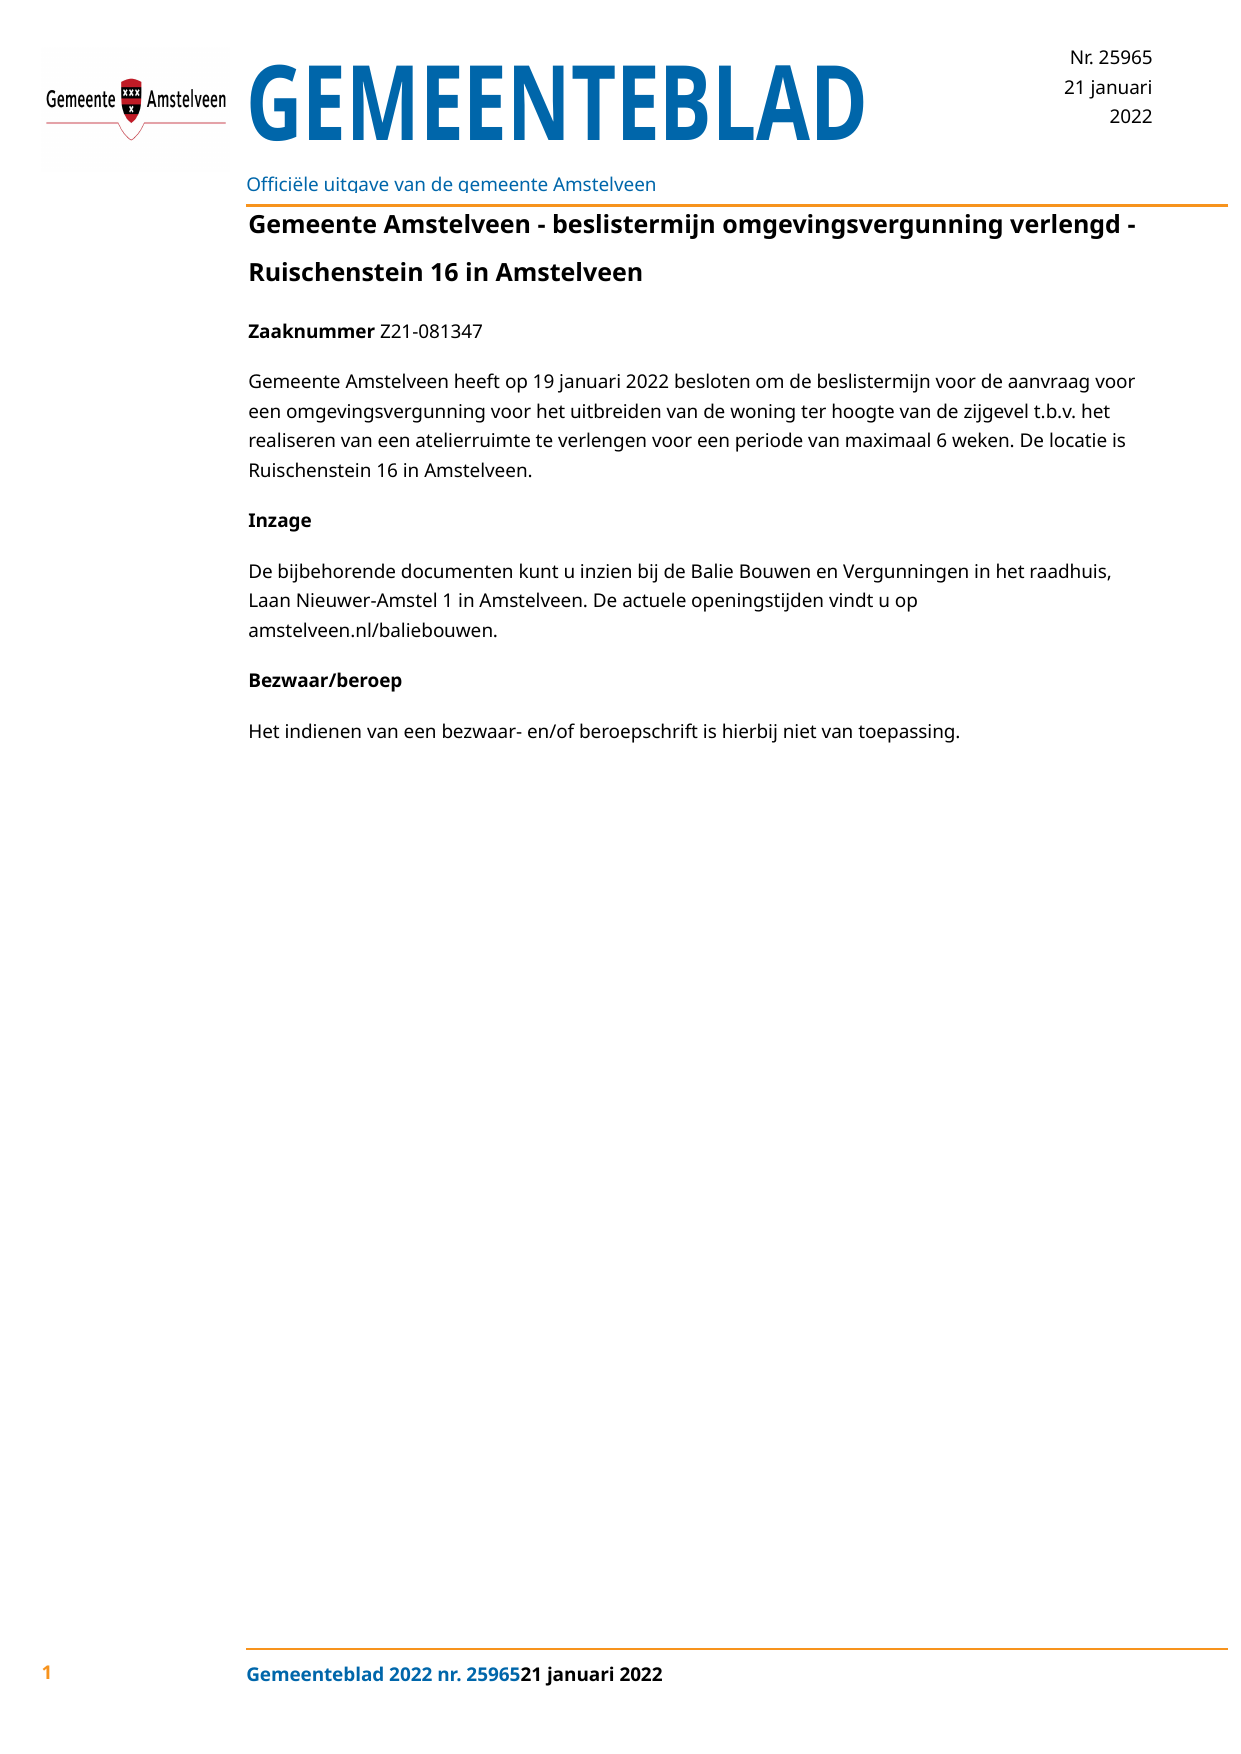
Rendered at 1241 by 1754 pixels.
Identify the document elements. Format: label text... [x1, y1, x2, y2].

text Gemeente Amstelveen - beslistermijn omgevingsvergunning verlengd - Ruischenstein 16 in Amstelveen [248, 207, 1152, 288]
text Het indienen van een bezwaar- en/of beroepschrift is hierbij niet van toepassing. [248, 718, 1152, 744]
text Zaaknummer Z21-081347 [248, 318, 1152, 344]
text De bijbehorende documenten kunt u inzien bij de Balie Bouwen en Vergunningen in het raadhuis, Laan Nieuwer-Amstel 1 in Amstelveen. De actuele openingstijden vindt u op amstelveen.nl/baliebouwen. [248, 558, 1152, 643]
text Bezwaar/beroep [248, 667, 1152, 693]
text Gemeente Amstelveen heeft op 19 januari 2022 besloten om de beslistermijn voor de aanvraag voor een omgevingsvergunning voor het uitbreiden van de woning ter hoogte van de zijgevel t.b.v. het realiseren van een atelierruimte te verlengen voor een periode van maximaal 6 weken. De locatie is Ruischenstein 16 in Amstelveen. [248, 368, 1152, 483]
picture [41, 47, 231, 172]
text Inzage [248, 507, 1152, 533]
